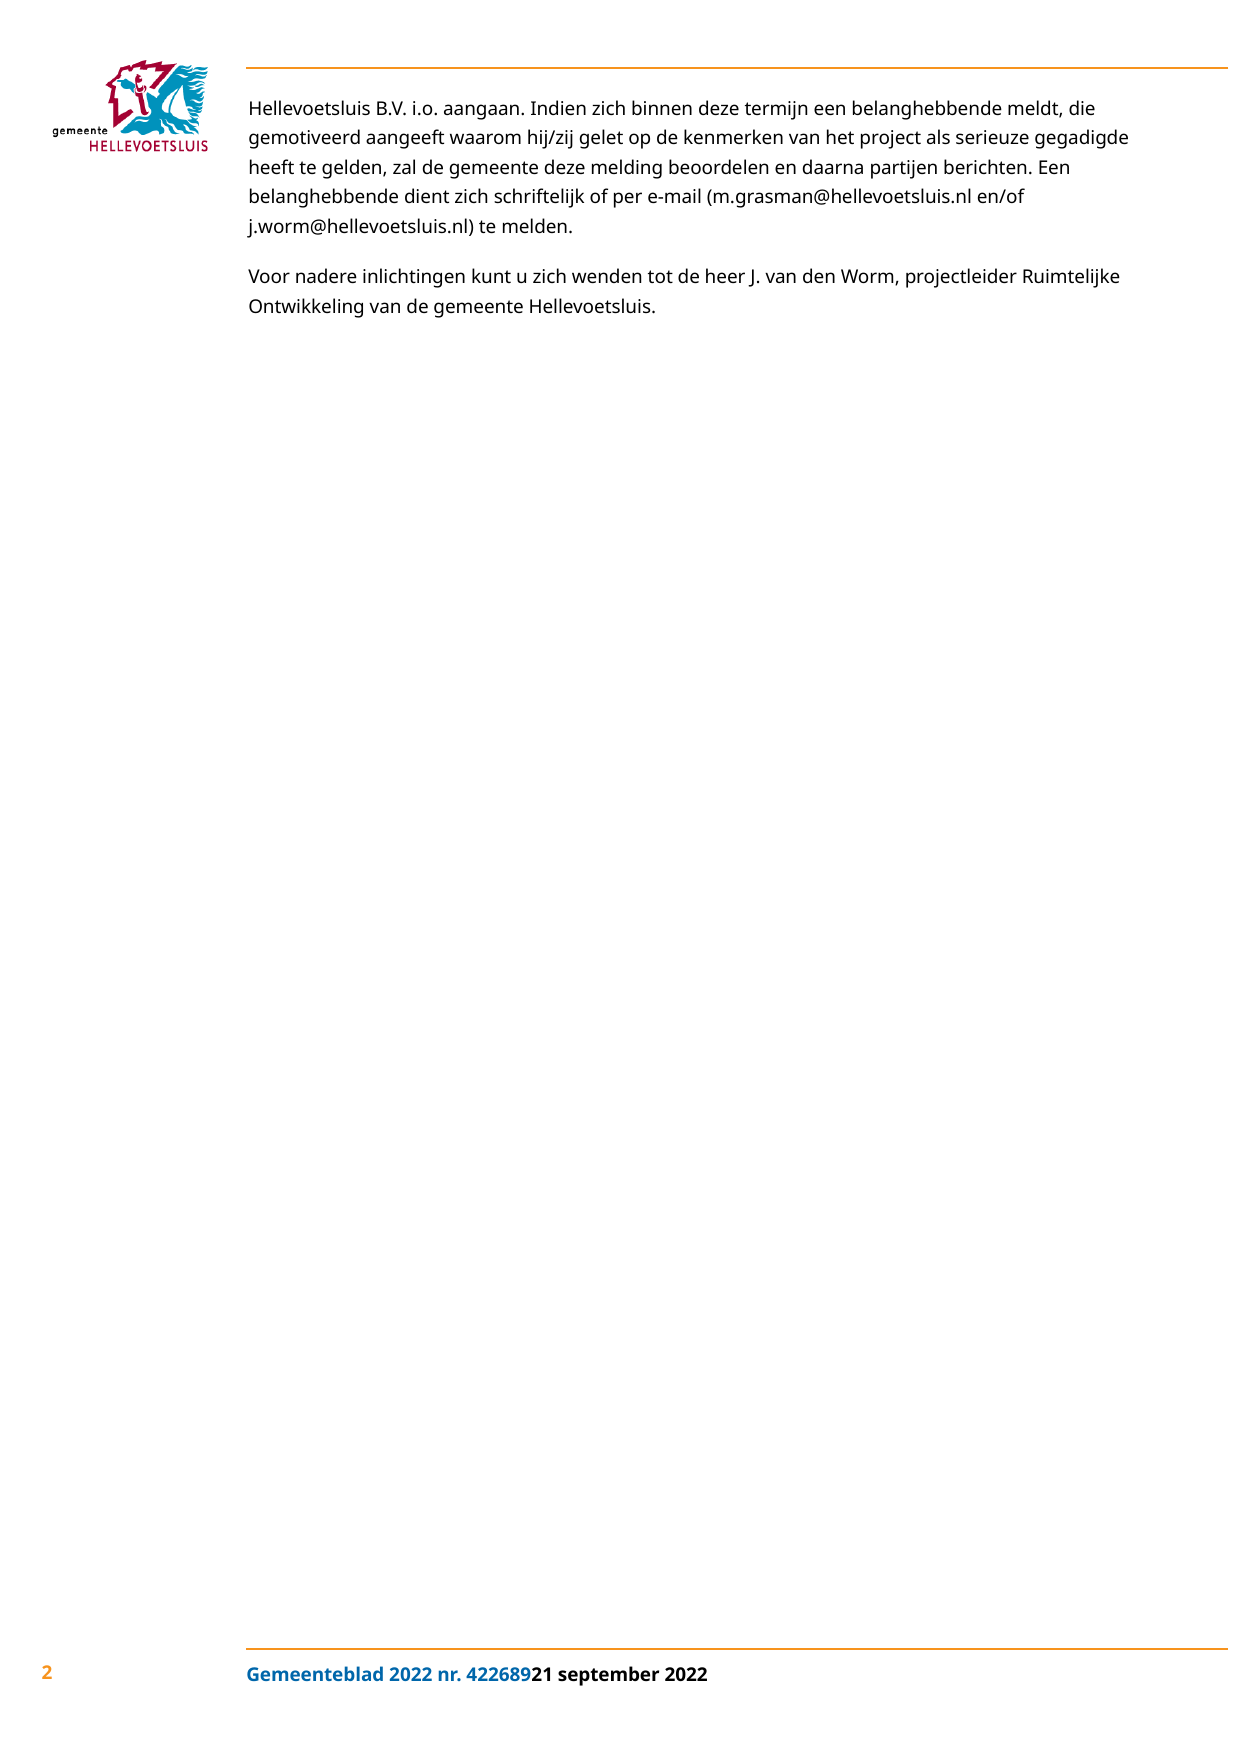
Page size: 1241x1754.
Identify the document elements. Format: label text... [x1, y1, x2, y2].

text Hellevoetsluis B.V. i.o. aangaan. Indien zich binnen deze termijn een belanghebbende meldt, die gemotiveerd aangeeft waarom hij/zij gelet op de kenmerken van het project als serieuze gegadigde heeft te gelden, zal de gemeente deze melding beoordelen en daarna partijen berichten. Een belanghebbende dient zich schriftelijk of per e-mail (m.grasman@hellevoetsluis.nl en/of j.worm@hellevoetsluis.nl) te melden. [248, 95, 1152, 239]
text Voor nadere inlichtingen kunt u zich wenden tot de heer J. van den Worm, projectleider Ruimtelijke Ontwikkeling van de gemeente Hellevoetsluis. [248, 263, 1152, 319]
picture [41, 47, 231, 172]
